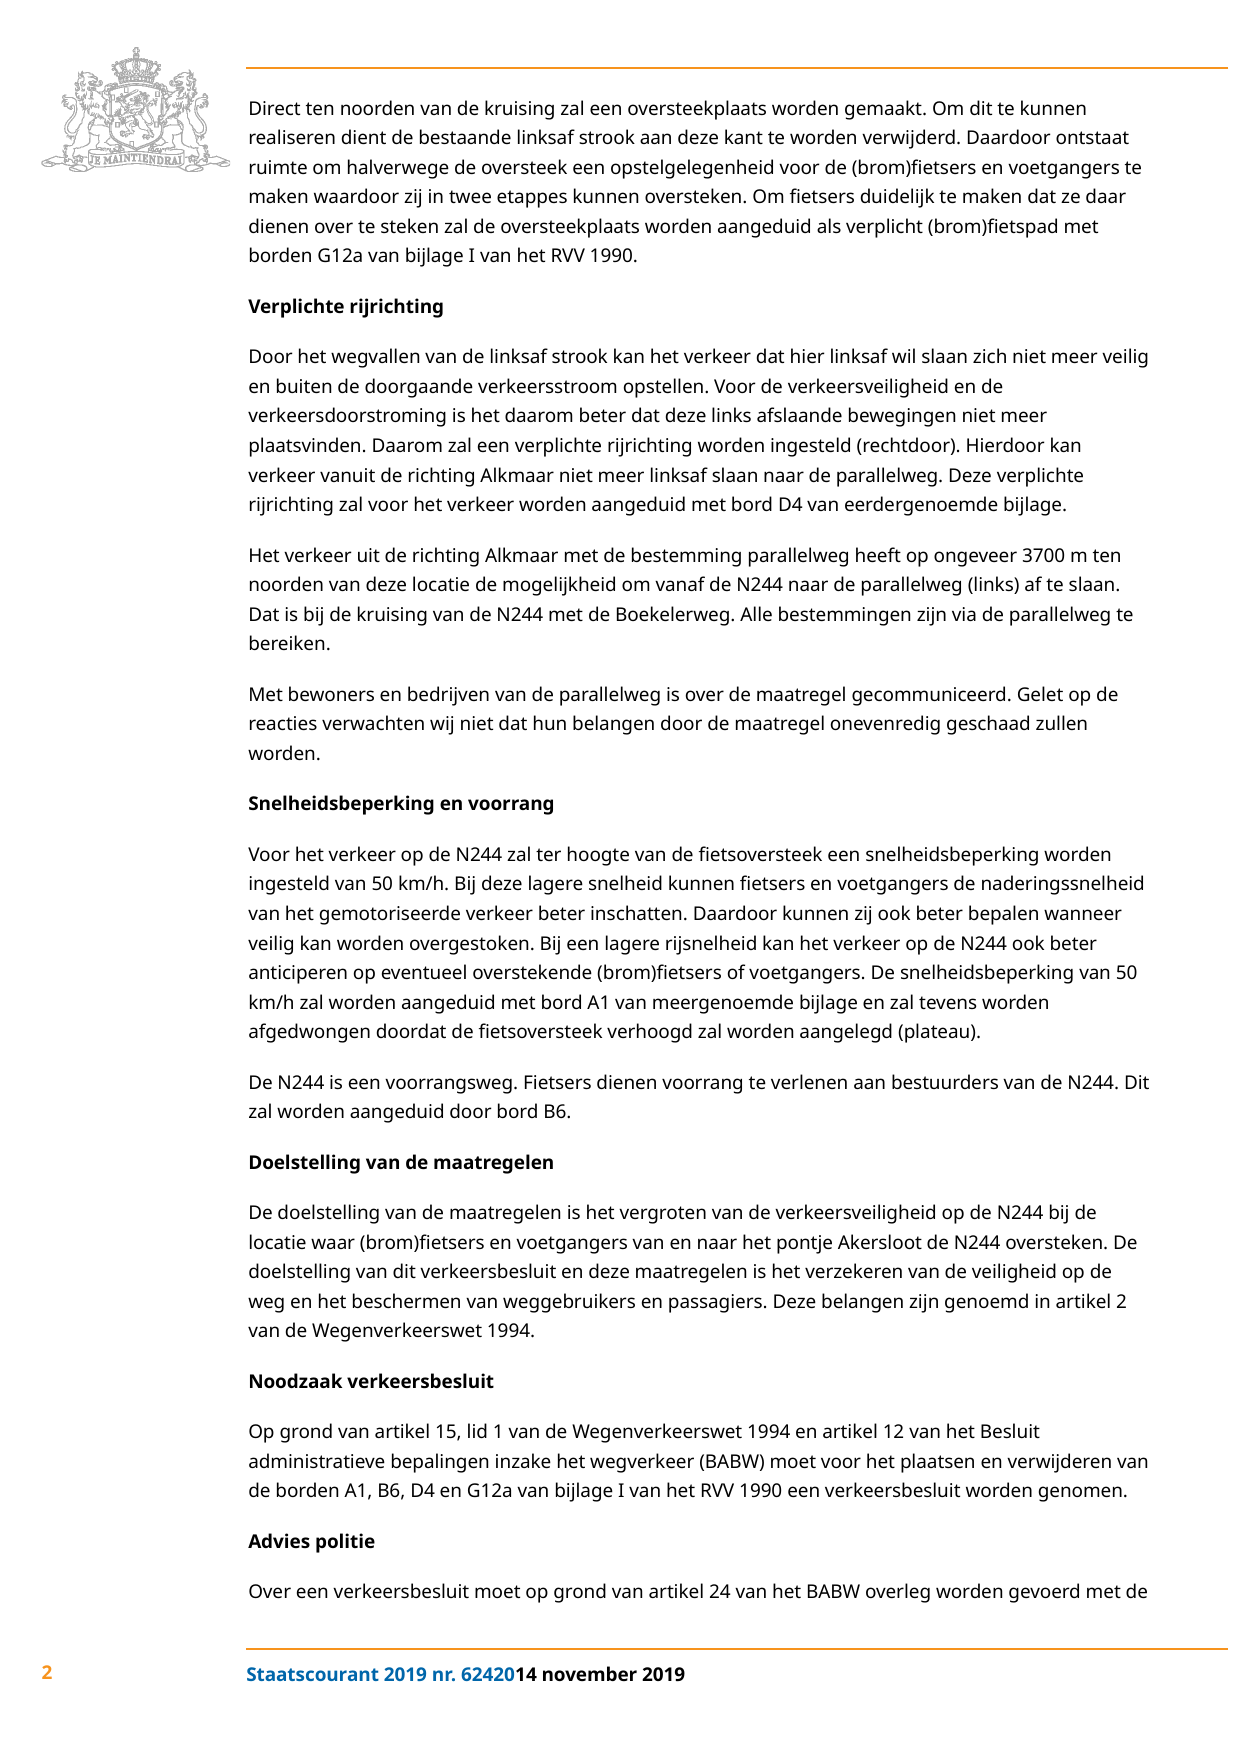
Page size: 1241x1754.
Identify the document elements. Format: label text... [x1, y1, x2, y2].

text Het verkeer uit de richting Alkmaar met de bestemming parallelweg heeft op ongeveer 3700 m ten noorden van deze locatie de mogelijkheid om vanaf de N244 naar de parallelweg (links) af te slaan. Dat is bij de kruising van de N244 met de Boekelerweg. Alle bestemmingen zijn via de parallelweg te bereiken. [248, 542, 1152, 656]
text Advies politie [248, 1528, 1152, 1554]
text De doelstelling van de maatregelen is het vergroten van de verkeersveiligheid op de N244 bij de locatie waar (brom)fietsers en voetgangers van en naar het pontje Akersloot de N244 oversteken. De doelstelling van dit verkeersbesluit en deze maatregelen is het verzekeren van de veiligheid op de weg en het beschermen van weggebruikers en passagiers. Deze belangen zijn genoemd in artikel 2 van de Wegenverkeerswet 1994. [248, 1199, 1152, 1343]
text Met bewoners en bedrijven van de parallelweg is over de maatregel gecommuniceerd. Gelet op de reacties verwachten wij niet dat hun belangen door de maatregel onevenredig geschaad zullen worden. [248, 681, 1152, 766]
text De N244 is een voorrangsweg. Fietsers dienen voorrang te verlenen aan bestuurders van de N244. Dit zal worden aangeduid door bord B6. [248, 1069, 1152, 1124]
text Snelheidsbeperking en voorrang [248, 791, 1152, 816]
text Verplichte rijrichting [248, 293, 1152, 319]
text Over een verkeersbesluit moet op grond van artikel 24 van het BABW overleg worden gevoerd met de [248, 1578, 1152, 1604]
text Doelstelling van de maatregelen [248, 1149, 1152, 1175]
text Voor het verkeer op de N244 zal ter hoogte van de fietsoversteek een snelheidsbeperking worden ingesteld van 50 km/h. Bij deze lagere snelheid kunnen fietsers en voetgangers de naderingssnelheid van het gemotoriseerde verkeer beter inschatten. Daardoor kunnen zij ook beter bepalen wanneer veilig kan worden overgestoken. Bij een lagere rijsnelheid kan het verkeer op de N244 ook beter anticiperen op eventueel overstekende (brom)fietsers of voetgangers. De snelheidsbeperking van 50 km/h zal worden aangeduid met bord A1 van meergenoemde bijlage en zal tevens worden afgedwongen doordat de fietsoversteek verhoogd zal worden aangelegd (plateau). [248, 841, 1152, 1044]
text Door het wegvallen van de linksaf strook kan het verkeer dat hier linksaf wil slaan zich niet meer veilig en buiten de doorgaande verkeersstroom opstellen. Voor de verkeersveiligheid en de verkeersdoorstroming is het daarom beter dat deze links afslaande bewegingen niet meer plaatsvinden. Daarom zal een verplichte rijrichting worden ingesteld (rechtdoor). Hierdoor kan verkeer vanuit de richting Alkmaar niet meer linksaf slaan naar de parallelweg. Deze verplichte rijrichting zal voor het verkeer worden aangeduid met bord D4 van eerdergenoemde bijlage. [248, 343, 1152, 517]
text Op grond van artikel 15, lid 1 van de Wegenverkeerswet 1994 en artikel 12 van het Besluit administratieve bepalingen inzake het wegverkeer (BABW) moet voor het plaatsen en verwijderen van de borden A1, B6, D4 en G12a van bijlage I van het RVV 1990 een verkeersbesluit worden genomen. [248, 1418, 1152, 1503]
text Noodzaak verkeersbesluit [248, 1368, 1152, 1394]
text Direct ten noorden van de kruising zal een oversteekplaats worden gemaakt. Om dit te kunnen realiseren dient de bestaande linksaf strook aan deze kant te worden verwijderd. Daardoor ontstaat ruimte om halverwege de oversteek een opstelgelegenheid voor de (brom)fietsers en voetgangers te maken waardoor zij in twee etappes kunnen oversteken. Om fietsers duidelijk te maken dat ze daar dienen over te steken zal de oversteekplaats worden aangeduid als verplicht (brom)fietspad met borden G12a van bijlage I van het RVV 1990. [248, 95, 1152, 268]
picture [41, 47, 231, 172]
